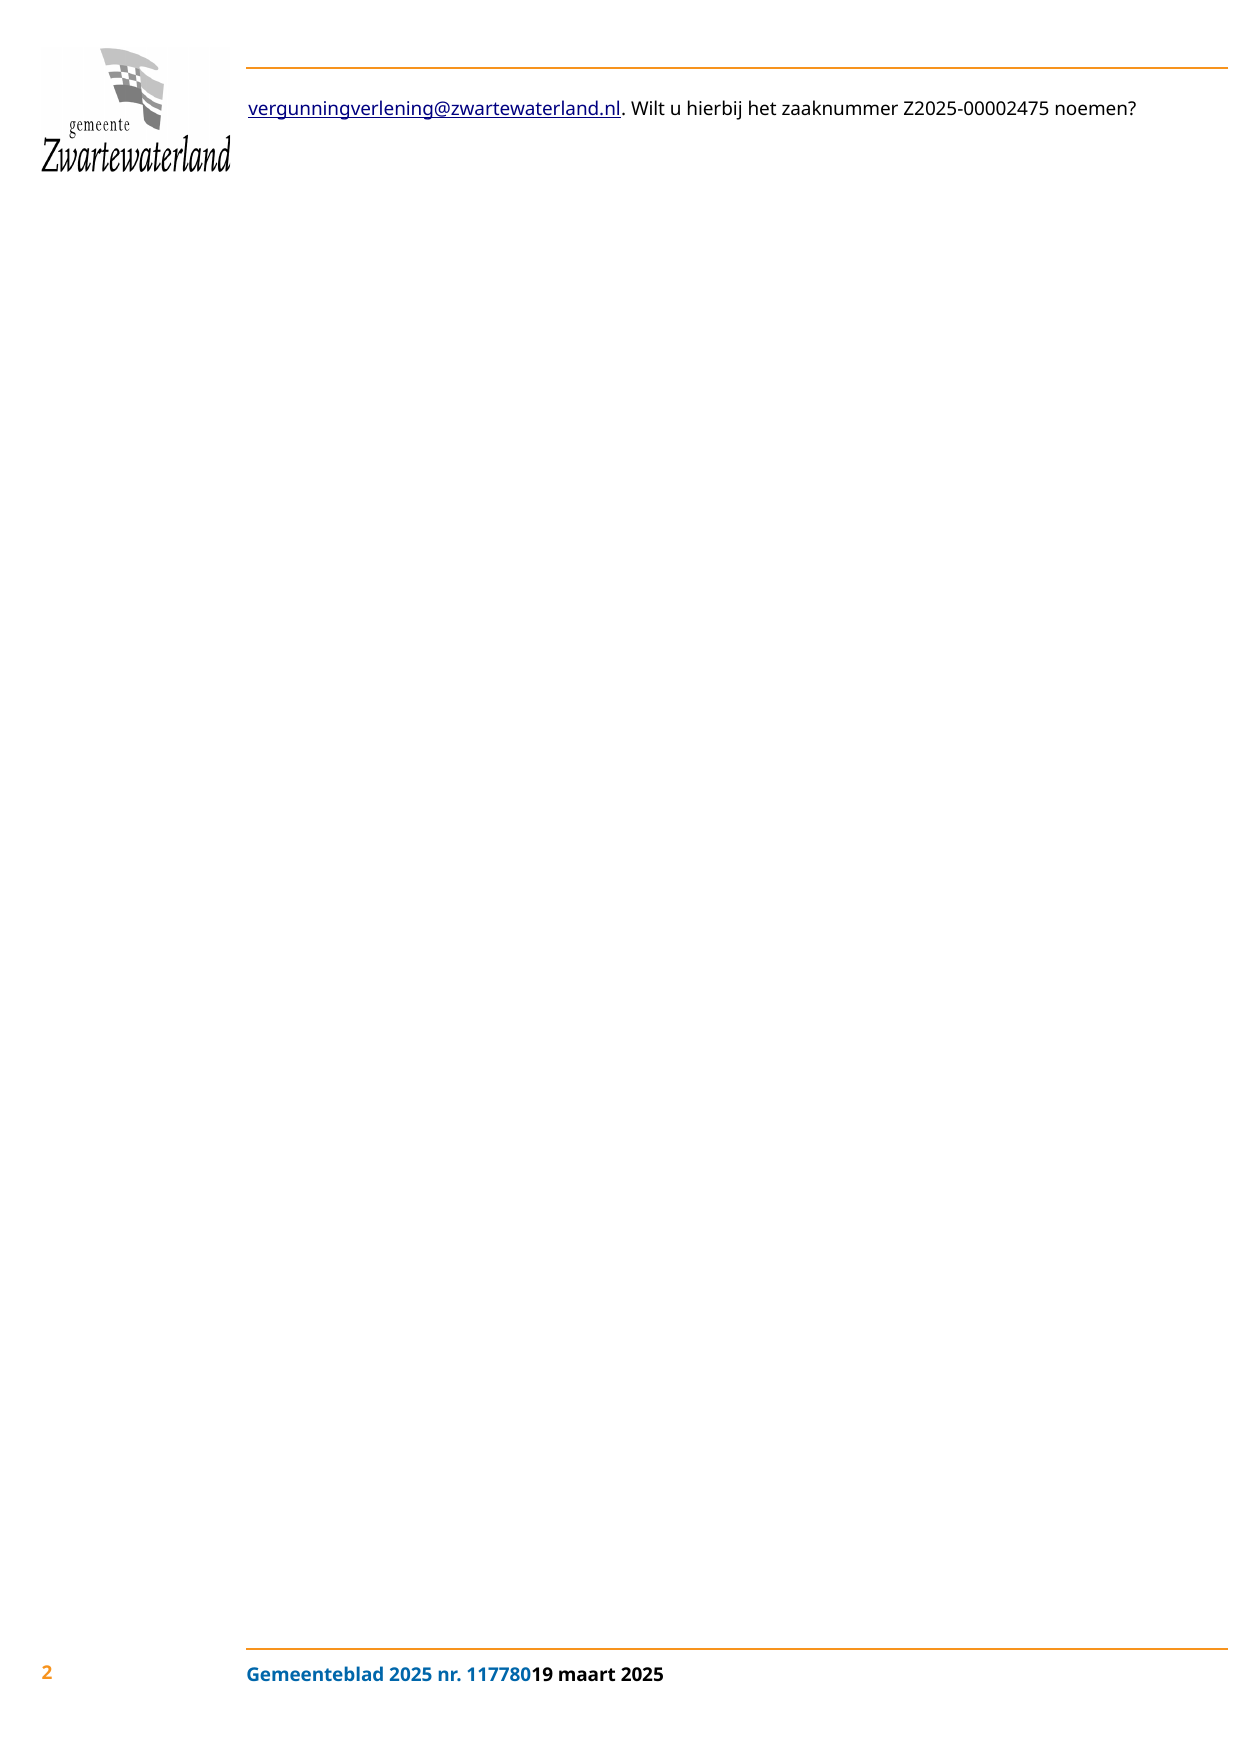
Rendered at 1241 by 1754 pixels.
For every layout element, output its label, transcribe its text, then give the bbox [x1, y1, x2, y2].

picture [41, 47, 231, 172]
text vergunningverlening@zwartewaterland.nl. Wilt u hierbij het zaaknummer Z2025-00002475 noemen? [248, 95, 1152, 121]
